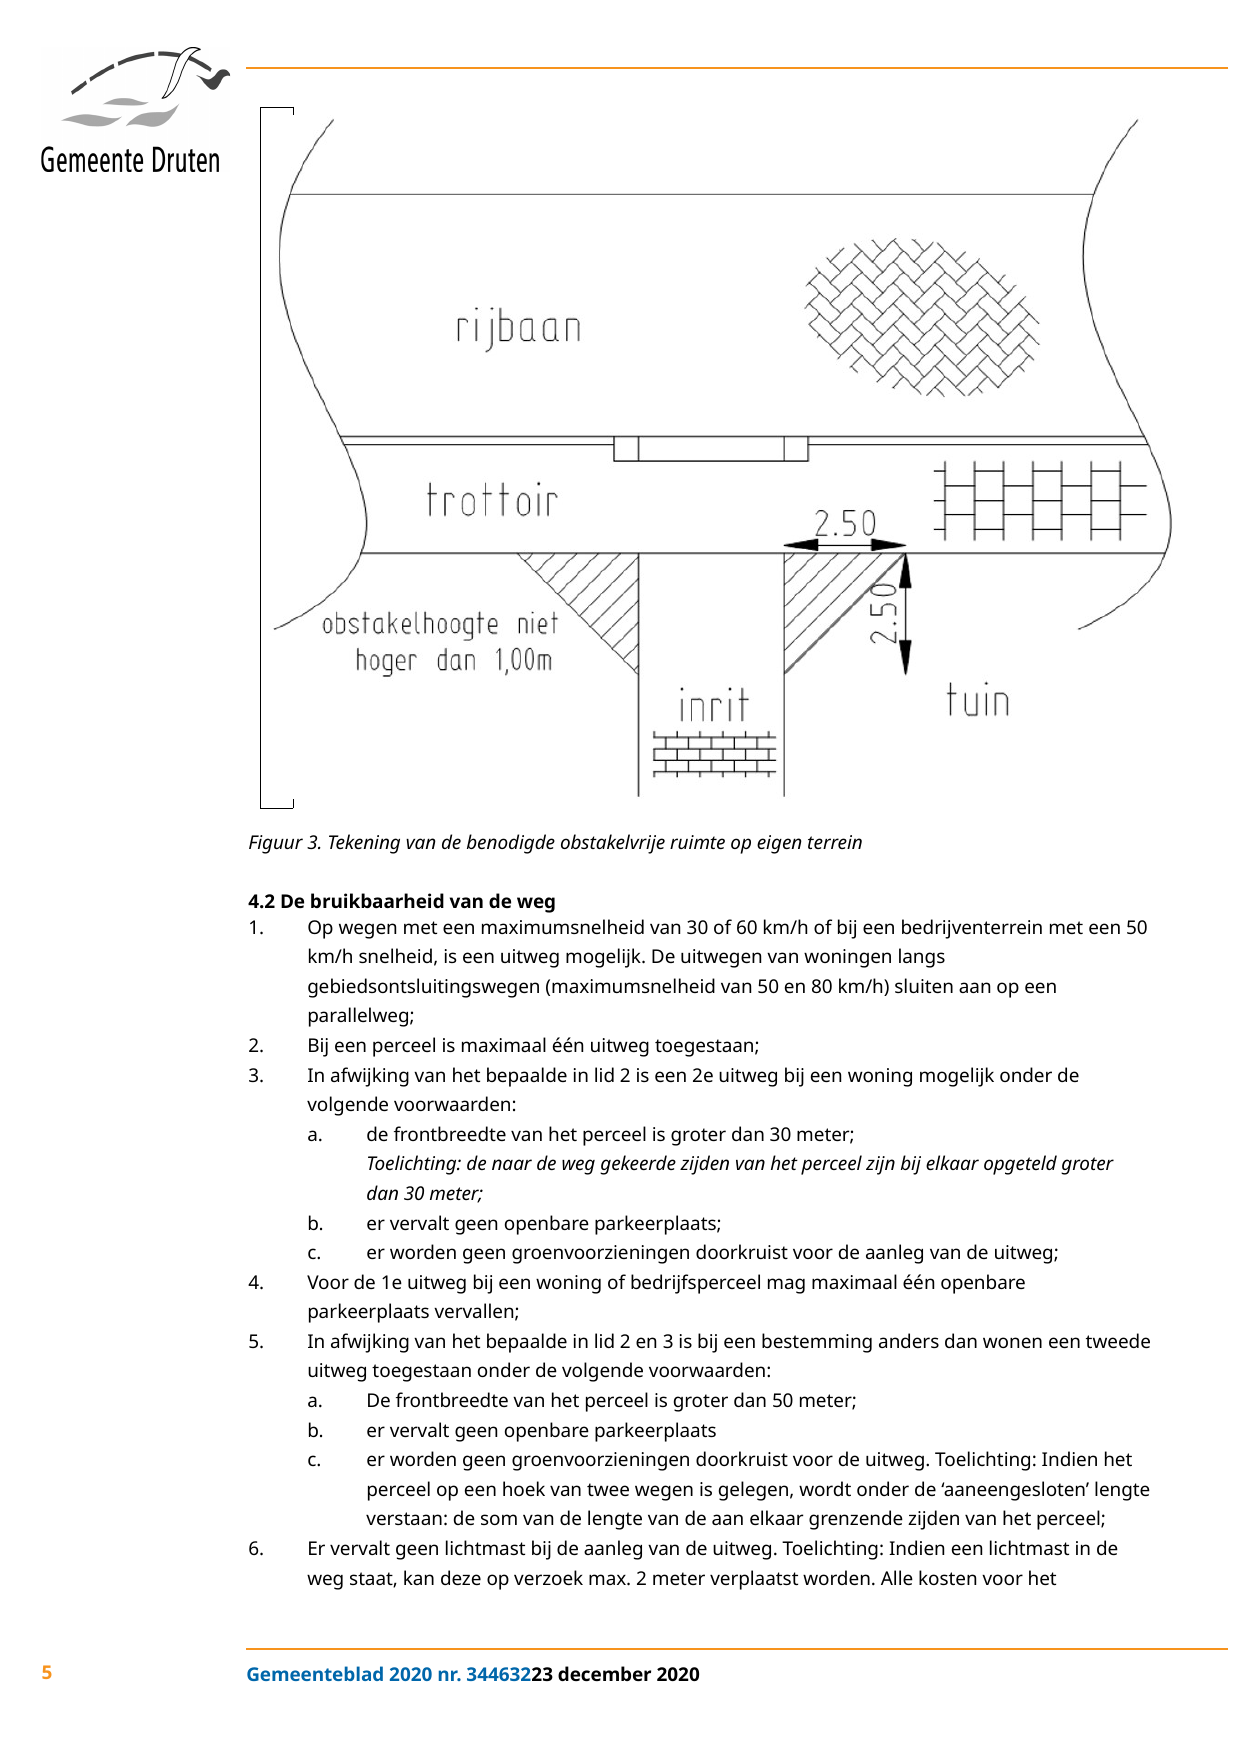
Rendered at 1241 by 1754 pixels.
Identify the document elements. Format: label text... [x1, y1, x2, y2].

list er vervalt geen openbare parkeerplaats [307, 1417, 1152, 1442]
text Figuur 3. Tekening van de benodigde obstakelvrije ruimte op eigen terrein [248, 829, 1152, 855]
list Bij een perceel is maximaal één uitweg toegestaan; [248, 1032, 1152, 1058]
picture [41, 47, 231, 172]
list De frontbreedte van het perceel is groter dan 50 meter; [307, 1387, 1152, 1413]
list Er vervalt geen lichtmast bij de aanleg van de uitweg. Toelichting: Indien een lichtmast in de weg staat, kan deze op verzoek max. 2 meter verplaatst worden. Alle kosten voor het [248, 1535, 1152, 1590]
list er worden geen groenvoorzieningen doorkruist voor de aanleg van de uitweg; [307, 1239, 1152, 1265]
list de frontbreedte van het perceel is groter dan 30 meter; [307, 1121, 1152, 1147]
list Voor de 1e uitweg bij een woning of bedrijfsperceel mag maximaal één openbare parkeerplaats vervallen; [248, 1269, 1152, 1324]
picture [268, 115, 1173, 799]
list er vervalt geen openbare parkeerplaats; [307, 1210, 1152, 1235]
list In afwijking van het bepaalde in lid 2 en 3 is bij een bestemming anders dan wonen een tweede uitweg toegestaan onder de volgende voorwaarden: [248, 1328, 1152, 1383]
text 4.2 De bruikbaarheid van de weg [248, 888, 1152, 914]
list In afwijking van het bepaalde in lid 2 is een 2e uitweg bij een woning mogelijk onder de volgende voorwaarden: [248, 1062, 1152, 1117]
list Op wegen met een maximumsnelheid van 30 of 60 km/h of bij een bedrijventerrein met een 50 km/h snelheid, is een uitweg mogelijk. De uitwegen van woningen langs gebiedsontsluitingswegen (maximumsnelheid van 50 en 80 km/h) sluiten aan op een parallelweg; [248, 914, 1152, 1028]
list Toelichting: de naar de weg gekeerde zijden van het perceel zijn bij elkaar opgeteld groter dan 30 meter; [307, 1151, 1152, 1206]
list er worden geen groenvoorzieningen doorkruist voor de uitweg. Toelichting: Indien het perceel op een hoek van twee wegen is gelegen, wordt onder de ‘aaneengesloten’ lengte verstaan: de som van de lengte van de aan elkaar grenzende zijden van het perceel; [307, 1446, 1152, 1531]
